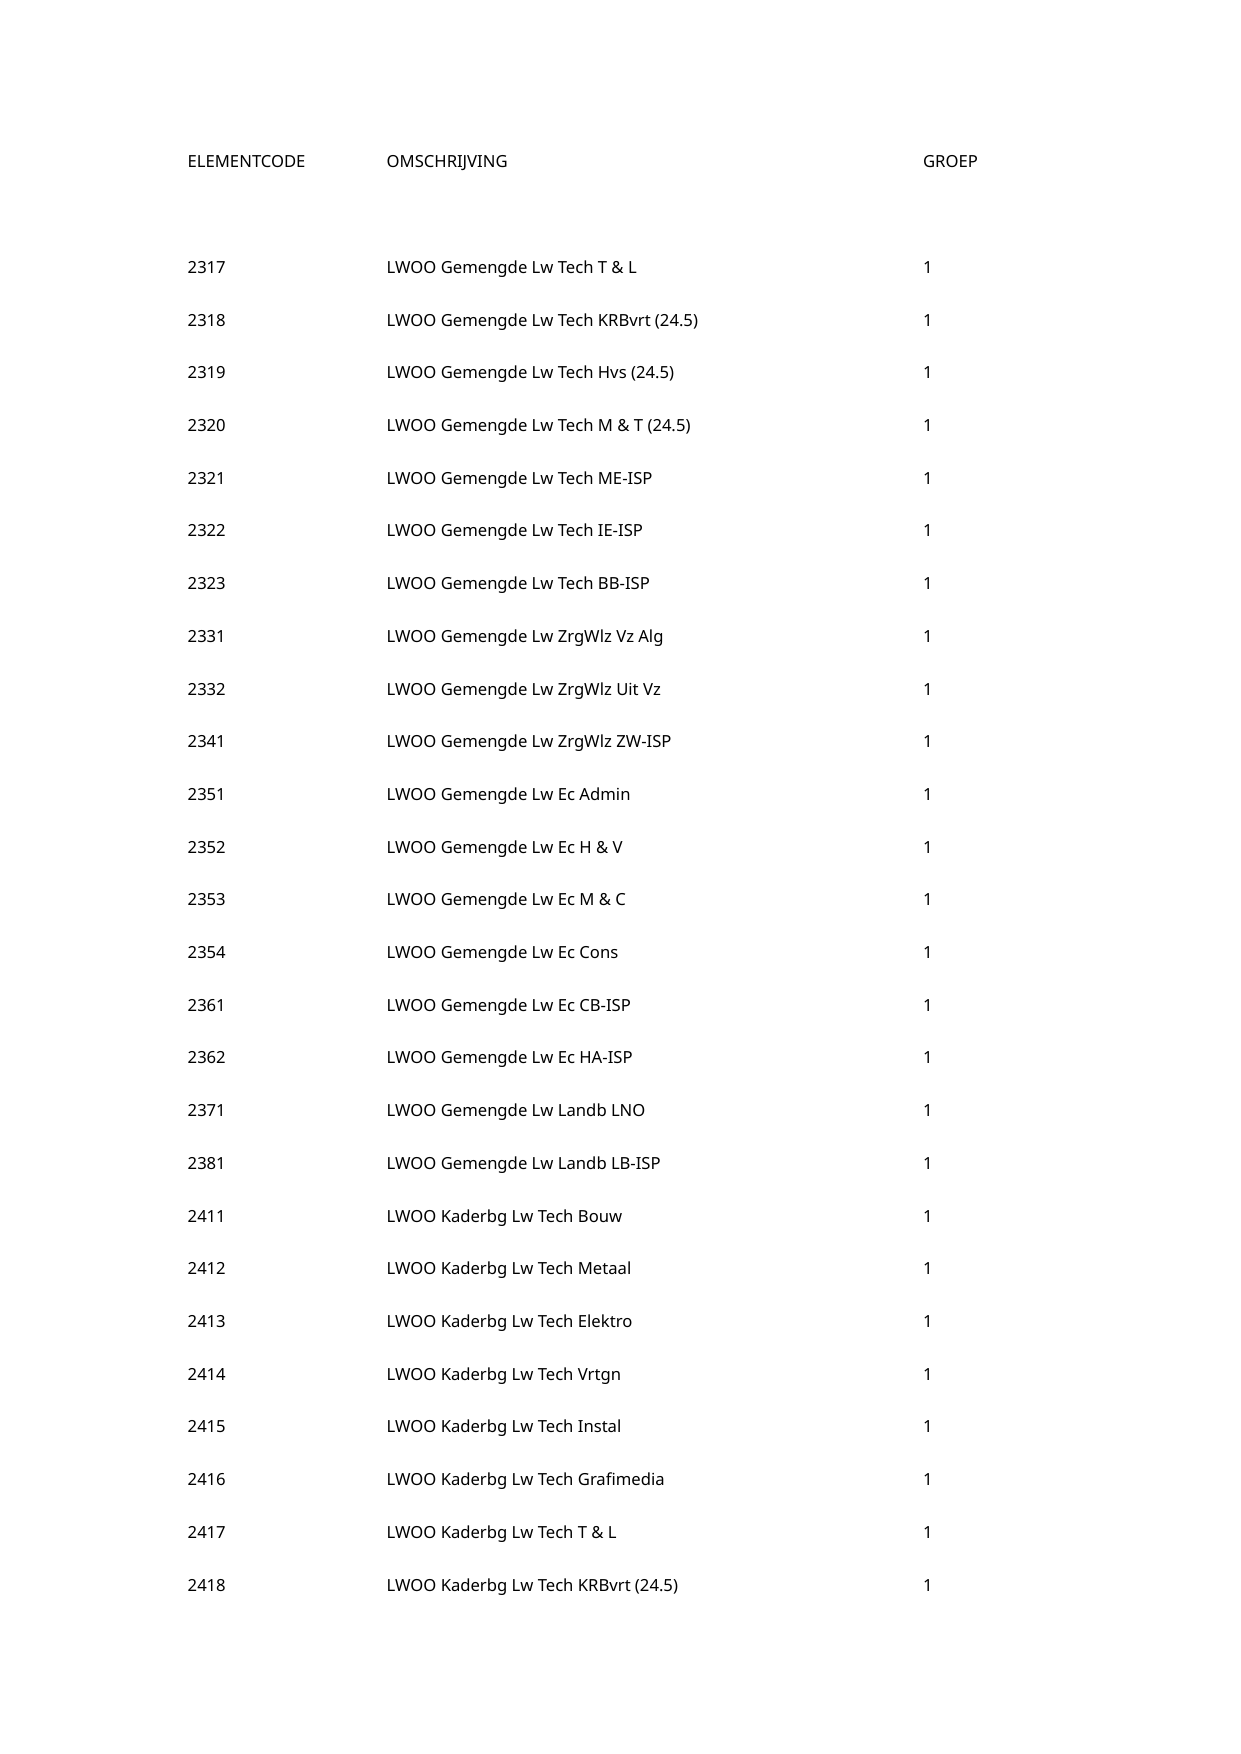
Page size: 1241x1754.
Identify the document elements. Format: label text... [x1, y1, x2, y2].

table_cell 1 [923, 519, 1053, 572]
table_cell LWOO Kaderbg Lw Tech Grafimedia [386, 1468, 923, 1520]
table_cell LWOO Gemengde Lw Ec H & V [386, 835, 923, 888]
table_cell LWOO Kaderbg Lw Tech Metaal [386, 1257, 923, 1309]
table_cell 2332 [188, 677, 386, 730]
table_cell LWOO Gemengde Lw Ec Cons [386, 941, 923, 993]
table_header OMSCHRIJVING [386, 150, 923, 203]
table_cell 2417 [188, 1520, 386, 1573]
table_cell 2351 [188, 783, 386, 835]
table_cell 1 [923, 1520, 1053, 1573]
table_cell 2353 [188, 888, 386, 941]
table_cell 1 [923, 677, 1053, 730]
table_cell 1 [923, 783, 1053, 835]
table_cell 1 [923, 1257, 1053, 1309]
table_cell 1 [923, 1468, 1053, 1520]
table_cell LWOO Gemengde Lw Ec M & C [386, 888, 923, 941]
table_cell 2320 [188, 414, 386, 466]
table_cell LWOO Gemengde Lw Landb LNO [386, 1099, 923, 1151]
table_cell LWOO Kaderbg Lw Tech Vrtgn [386, 1362, 923, 1415]
table_cell 2411 [188, 1204, 386, 1257]
table_cell 1 [923, 1415, 1053, 1468]
table_cell LWOO Gemengde Lw Landb LB-ISP [386, 1151, 923, 1204]
table_cell 1 [923, 1362, 1053, 1415]
table_cell 1 [923, 1046, 1053, 1099]
table_cell LWOO Gemengde Lw Tech Hvs (24.5) [386, 361, 923, 413]
table_cell [923, 203, 1053, 255]
table_cell LWOO Kaderbg Lw Tech KRBvrt (24.5) [386, 1573, 923, 1596]
table_cell LWOO Gemengde Lw ZrgWlz Vz Alg [386, 624, 923, 677]
table_cell 1 [923, 1310, 1053, 1362]
table_cell 1 [923, 624, 1053, 677]
table_cell 2381 [188, 1151, 386, 1204]
table_cell LWOO Gemengde Lw Tech M & T (24.5) [386, 414, 923, 466]
table_cell 1 [923, 466, 1053, 519]
table_cell 2415 [188, 1415, 386, 1468]
table_cell 2322 [188, 519, 386, 572]
table_cell LWOO Kaderbg Lw Tech Instal [386, 1415, 923, 1468]
table_cell 2331 [188, 624, 386, 677]
table_cell 1 [923, 255, 1053, 308]
table_header ELEMENTCODE [188, 150, 386, 203]
table_cell 2412 [188, 1257, 386, 1309]
table_cell [386, 203, 923, 255]
table_cell 1 [923, 414, 1053, 466]
table_cell 2413 [188, 1310, 386, 1362]
table_cell LWOO Gemengde Lw ZrgWlz ZW-ISP [386, 730, 923, 782]
table_cell LWOO Gemengde Lw Ec HA-ISP [386, 1046, 923, 1099]
table_cell 2416 [188, 1468, 386, 1520]
table_cell 2321 [188, 466, 386, 519]
table_cell 1 [923, 1099, 1053, 1151]
table_cell 1 [923, 308, 1053, 361]
table_cell 1 [923, 1204, 1053, 1257]
table_cell 1 [923, 361, 1053, 413]
table_cell 1 [923, 835, 1053, 888]
table_cell 2354 [188, 941, 386, 993]
table_cell 2319 [188, 361, 386, 413]
table_cell 2317 [188, 255, 386, 308]
table_header GROEP [923, 150, 1053, 203]
table_cell LWOO Gemengde Lw Ec CB-ISP [386, 993, 923, 1046]
table_cell 2323 [188, 572, 386, 624]
table_cell 2352 [188, 835, 386, 888]
table_cell 1 [923, 1151, 1053, 1204]
table_cell LWOO Kaderbg Lw Tech T & L [386, 1520, 923, 1573]
table_cell 2371 [188, 1099, 386, 1151]
table_cell LWOO Gemengde Lw Tech BB-ISP [386, 572, 923, 624]
table_cell [188, 203, 386, 255]
table_cell 2414 [188, 1362, 386, 1415]
table_cell LWOO Gemengde Lw Ec Admin [386, 783, 923, 835]
table_cell 1 [923, 730, 1053, 782]
table_cell 1 [923, 572, 1053, 624]
table_cell 2361 [188, 993, 386, 1046]
table_cell LWOO Gemengde Lw ZrgWlz Uit Vz [386, 677, 923, 730]
table_cell LWOO Gemengde Lw Tech KRBvrt (24.5) [386, 308, 923, 361]
table_cell 2362 [188, 1046, 386, 1099]
table_cell 1 [923, 888, 1053, 941]
table_cell 2418 [188, 1573, 386, 1596]
table_cell 2318 [188, 308, 386, 361]
table_cell LWOO Gemengde Lw Tech IE-ISP [386, 519, 923, 572]
table_cell LWOO Kaderbg Lw Tech Bouw [386, 1204, 923, 1257]
table_cell 1 [923, 1573, 1053, 1596]
table_cell LWOO Kaderbg Lw Tech Elektro [386, 1310, 923, 1362]
table_cell 1 [923, 993, 1053, 1046]
table_cell 1 [923, 941, 1053, 993]
table_cell LWOO Gemengde Lw Tech T & L [386, 255, 923, 308]
table_cell LWOO Gemengde Lw Tech ME-ISP [386, 466, 923, 519]
table_cell 2341 [188, 730, 386, 782]
